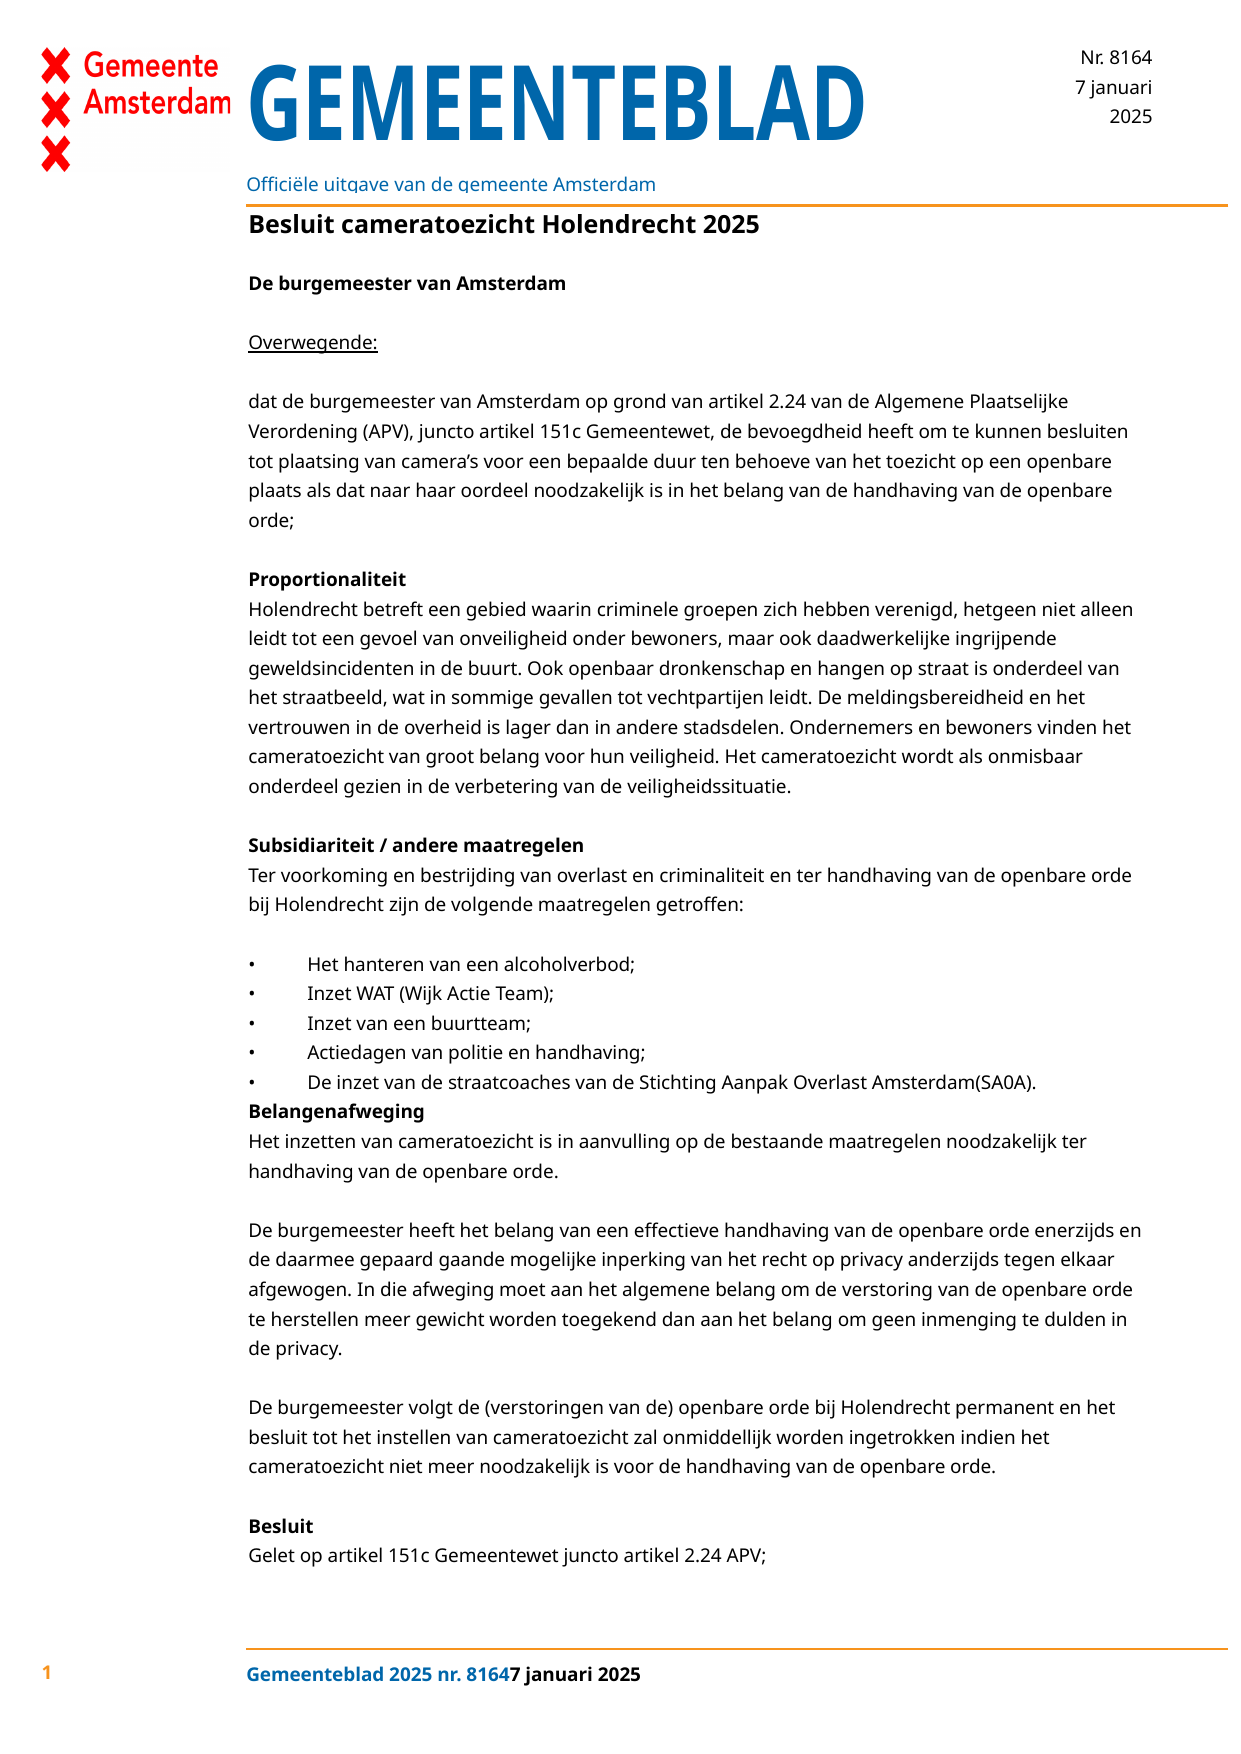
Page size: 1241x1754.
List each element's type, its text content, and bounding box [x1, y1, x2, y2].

picture [41, 47, 231, 172]
text dat de burgemeester van Amsterdam op grond van artikel 2.24 van de Algemene Plaatselijke Verordening (APV), juncto artikel 151c Gemeentewet, de bevoegdheid heeft om te kunnen besluiten tot plaatsing van camera’s voor een bepaalde duur ten behoeve van het toezicht op een openbare plaats als dat naar haar oordeel noodzakelijk is in het belang van de handhaving van de openbare orde; [248, 389, 1152, 533]
text Gelet op artikel 151c Gemeentewet juncto artikel 2.24 APV; [248, 1542, 1152, 1568]
text Besluit [248, 1513, 1152, 1538]
list Inzet van een buurtteam; [248, 1010, 1152, 1036]
text Holendrecht betreft een gebied waarin criminele groepen zich hebben verenigd, hetgeen niet alleen leidt tot een gevoel van onveiligheid onder bewoners, maar ook daadwerkelijke ingrijpende geweldsincidenten in de buurt. Ook openbaar dronkenschap en hangen op straat is onderdeel van het straatbeeld, wat in sommige gevallen tot vechtpartijen leidt. De meldingsbereidheid en het vertrouwen in de overheid is lager dan in andere stadsdelen. Ondernemers en bewoners vinden het cameratoezicht van groot belang voor hun veiligheid. Het cameratoezicht wordt als onmisbaar onderdeel gezien in de verbetering van de veiligheidssituatie. [248, 596, 1152, 799]
text Ter voorkoming en bestrijding van overlast en criminaliteit en ter handhaving van de openbare orde bij Holendrecht zijn de volgende maatregelen getroffen: [248, 862, 1152, 917]
list Het hanteren van een alcoholverbod; [248, 951, 1152, 976]
text De burgemeester van Amsterdam [248, 270, 1152, 296]
text Besluit cameratoezicht Holendrecht 2025 [248, 207, 1152, 241]
text Subsidiariteit / andere maatregelen [248, 832, 1152, 858]
list Actiedagen van politie en handhaving; [248, 1039, 1152, 1065]
text De burgemeester volgt de (verstoringen van de) openbare orde bij Holendrecht permanent en het besluit tot het instellen van cameratoezicht zal onmiddellijk worden ingetrokken indien het cameratoezicht niet meer noodzakelijk is voor de handhaving van de openbare orde. [248, 1394, 1152, 1479]
text Belangenafweging [248, 1099, 1152, 1124]
list De inzet van de straatcoaches van de Stichting Aanpak Overlast Amsterdam(SA0A). [248, 1069, 1152, 1095]
list Inzet WAT (Wijk Actie Team); [248, 980, 1152, 1006]
text Proportionaliteit [248, 566, 1152, 592]
text De burgemeester heeft het belang van een effectieve handhaving van de openbare orde enerzijds en de daarmee gepaard gaande mogelijke inperking van het recht op privacy anderzijds tegen elkaar afgewogen. In die afweging moet aan het algemene belang om de verstoring van de openbare orde te herstellen meer gewicht worden toegekend dan aan het belang om geen inmenging te dulden in de privacy. [248, 1217, 1152, 1361]
text Het inzetten van cameratoezicht is in aanvulling op de bestaande maatregelen noodzakelijk ter handhaving van de openbare orde. [248, 1128, 1152, 1183]
text Overwegende: [248, 329, 1152, 355]
